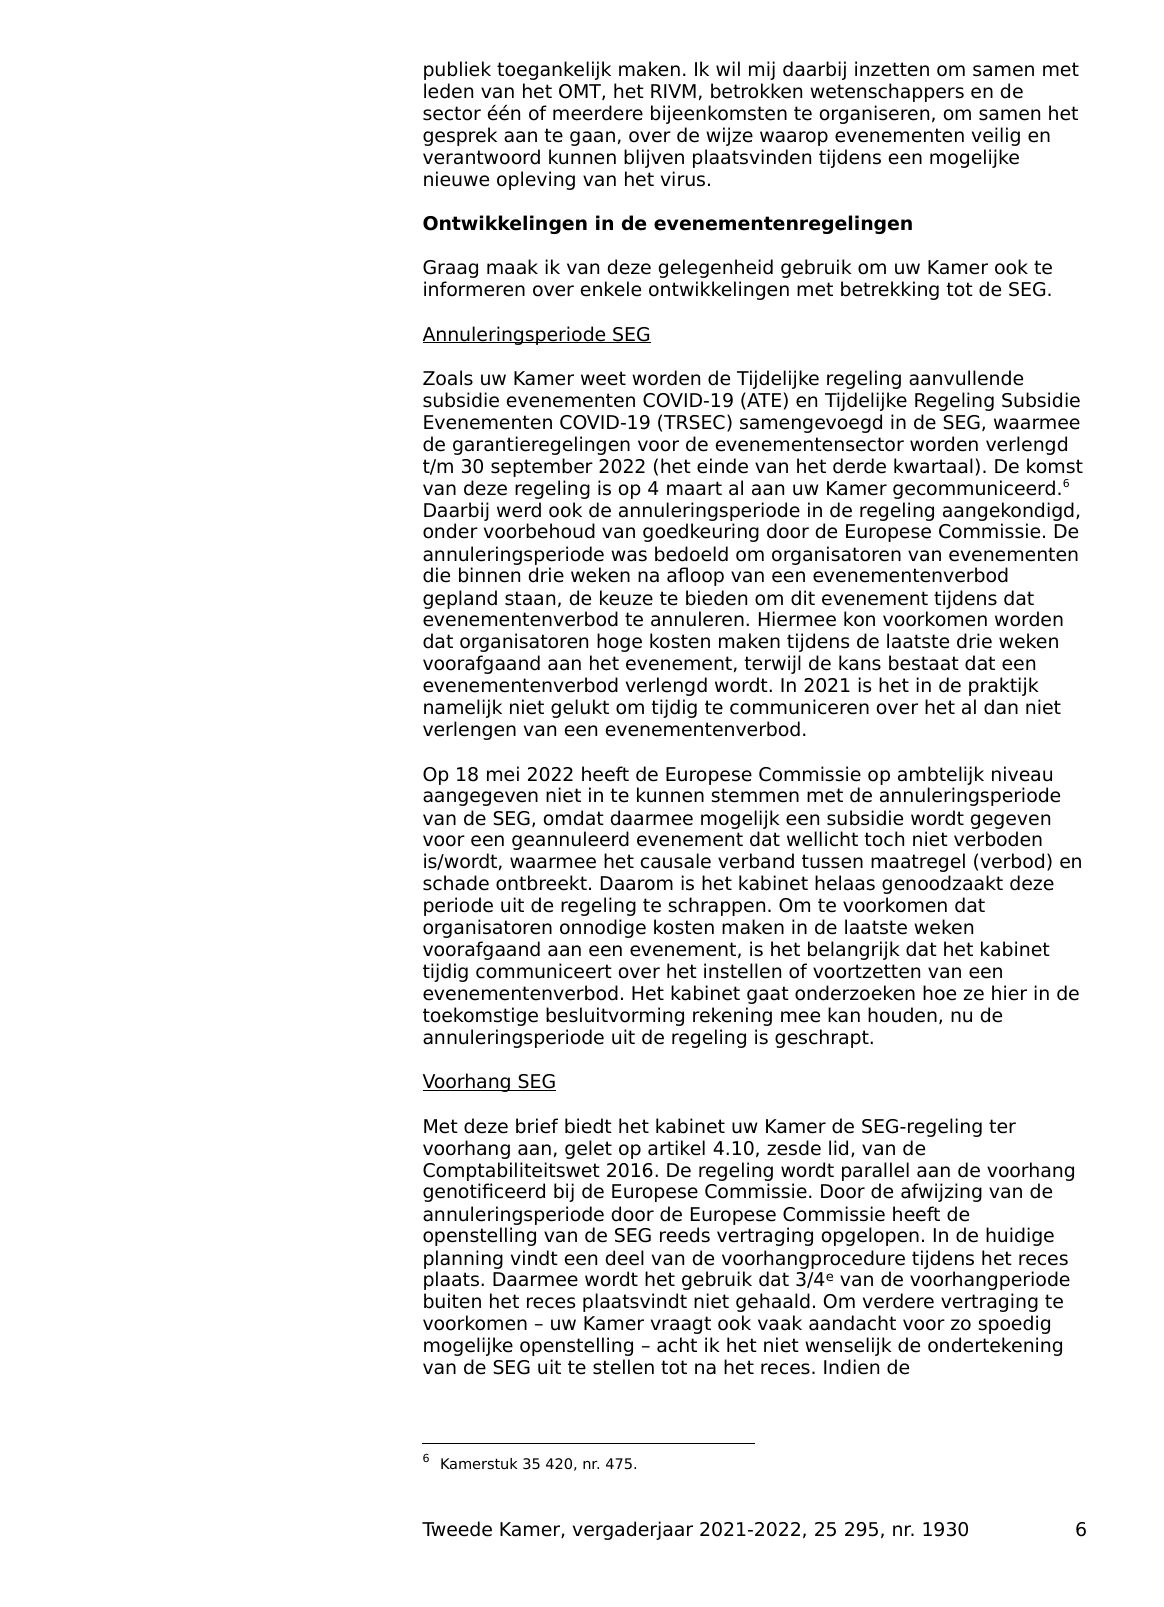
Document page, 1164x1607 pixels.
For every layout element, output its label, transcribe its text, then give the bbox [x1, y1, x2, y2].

subtitle Ontwikkelingen in de evenementenregelingen [422, 213, 1087, 235]
text Met deze brief biedt het kabinet uw Kamer de SEG-regeling ter voorhang aan, gelet op artikel 4.10, zesde lid, van de Comptabiliteitswet 2016. De regeling wordt parallel aan de voorhang genotificeerd bij de Europese Commissie. Door de afwijzing van de annuleringsperiode door de Europese Commissie heeft de openstelling van de SEG reeds vertraging opgelopen. In de huidige planning vindt een deel van de voorhangprocedure tijdens het reces plaats. Daarmee wordt het gebruik dat 3/4e van de voorhangperiode buiten het reces plaatsvindt niet gehaald. Om verdere vertraging te voorkomen – uw Kamer vraagt ook vaak aandacht voor zo spoedig mogelijke openstelling – acht ik het niet wenselijk de ondertekening van de SEG uit te stellen tot na het reces. Indien de [422, 1116, 1087, 1379]
text Zoals uw Kamer weet worden de Tijdelijke regeling aanvullende subsidie evenementen COVID-19 (ATE) en Tijdelijke Regeling Subsidie Evenementen COVID-19 (TRSEC) samengevoegd in de SEG, waarmee de garantieregelingen voor de evenementensector worden verlengd t/m 30 september 2022 (het einde van het derde kwartaal). De komst van deze regeling is op 4 maart al aan uw Kamer gecommuniceerd. Daarbij werd ook de annuleringsperiode in de regeling aangekondigd, onder voorbehoud van goedkeuring door de Europese Commissie. De annuleringsperiode was bedoeld om organisatoren van evenementen die binnen drie weken na afloop van een evenementenverbod gepland staan, de keuze te bieden om dit evenement tijdens dat evenementenverbod te annuleren. Hiermee kon voorkomen worden dat organisatoren hoge kosten maken tijdens de laatste drie weken voorafgaand aan het evenement, terwijl de kans bestaat dat een evenementenverbod verlengd wordt. In 2021 is het in de praktijk namelijk niet gelukt om tijdig te communiceren over het al dan niet verlengen van een evenementenverbod. [422, 368, 1087, 741]
text Graag maak ik van deze gelegenheid gebruik om uw Kamer ook te informeren over enkele ontwikkelingen met betrekking tot de SEG. [422, 257, 1087, 301]
subtitle Annuleringsperiode SEG [422, 323, 1087, 345]
subtitle Voorhang SEG [422, 1071, 1087, 1093]
text Kamerstuk 35 420, nr. 475. [422, 1452, 1087, 1474]
text publiek toegankelijk maken. Ik wil mij daarbij inzetten om samen met leden van het OMT, het RIVM, betrokken wetenschappers en de sector één of meerdere bijeenkomsten te organiseren, om samen het gesprek aan te gaan, over de wijze waarop evenementen veilig en verantwoord kunnen blijven plaatsvinden tijdens een mogelijke nieuwe opleving van het virus. [422, 59, 1087, 191]
text Op 18 mei 2022 heeft de Europese Commissie op ambtelijk niveau aangegeven niet in te kunnen stemmen met de annuleringsperiode van de SEG, omdat daarmee mogelijk een subsidie wordt gegeven voor een geannuleerd evenement dat wellicht toch niet verboden is/wordt, waarmee het causale verband tussen maatregel (verbod) en schade ontbreekt. Daarom is het kabinet helaas genoodzaakt deze periode uit de regeling te schrappen. Om te voorkomen dat organisatoren onnodige kosten maken in de laatste weken voorafgaand aan een evenement, is het belangrijk dat het kabinet tijdig communiceert over het instellen of voortzetten van een evenementenverbod. Het kabinet gaat onderzoeken hoe ze hier in de toekomstige besluitvorming rekening mee kan houden, nu de annuleringsperiode uit de regeling is geschrapt. [422, 763, 1087, 1049]
